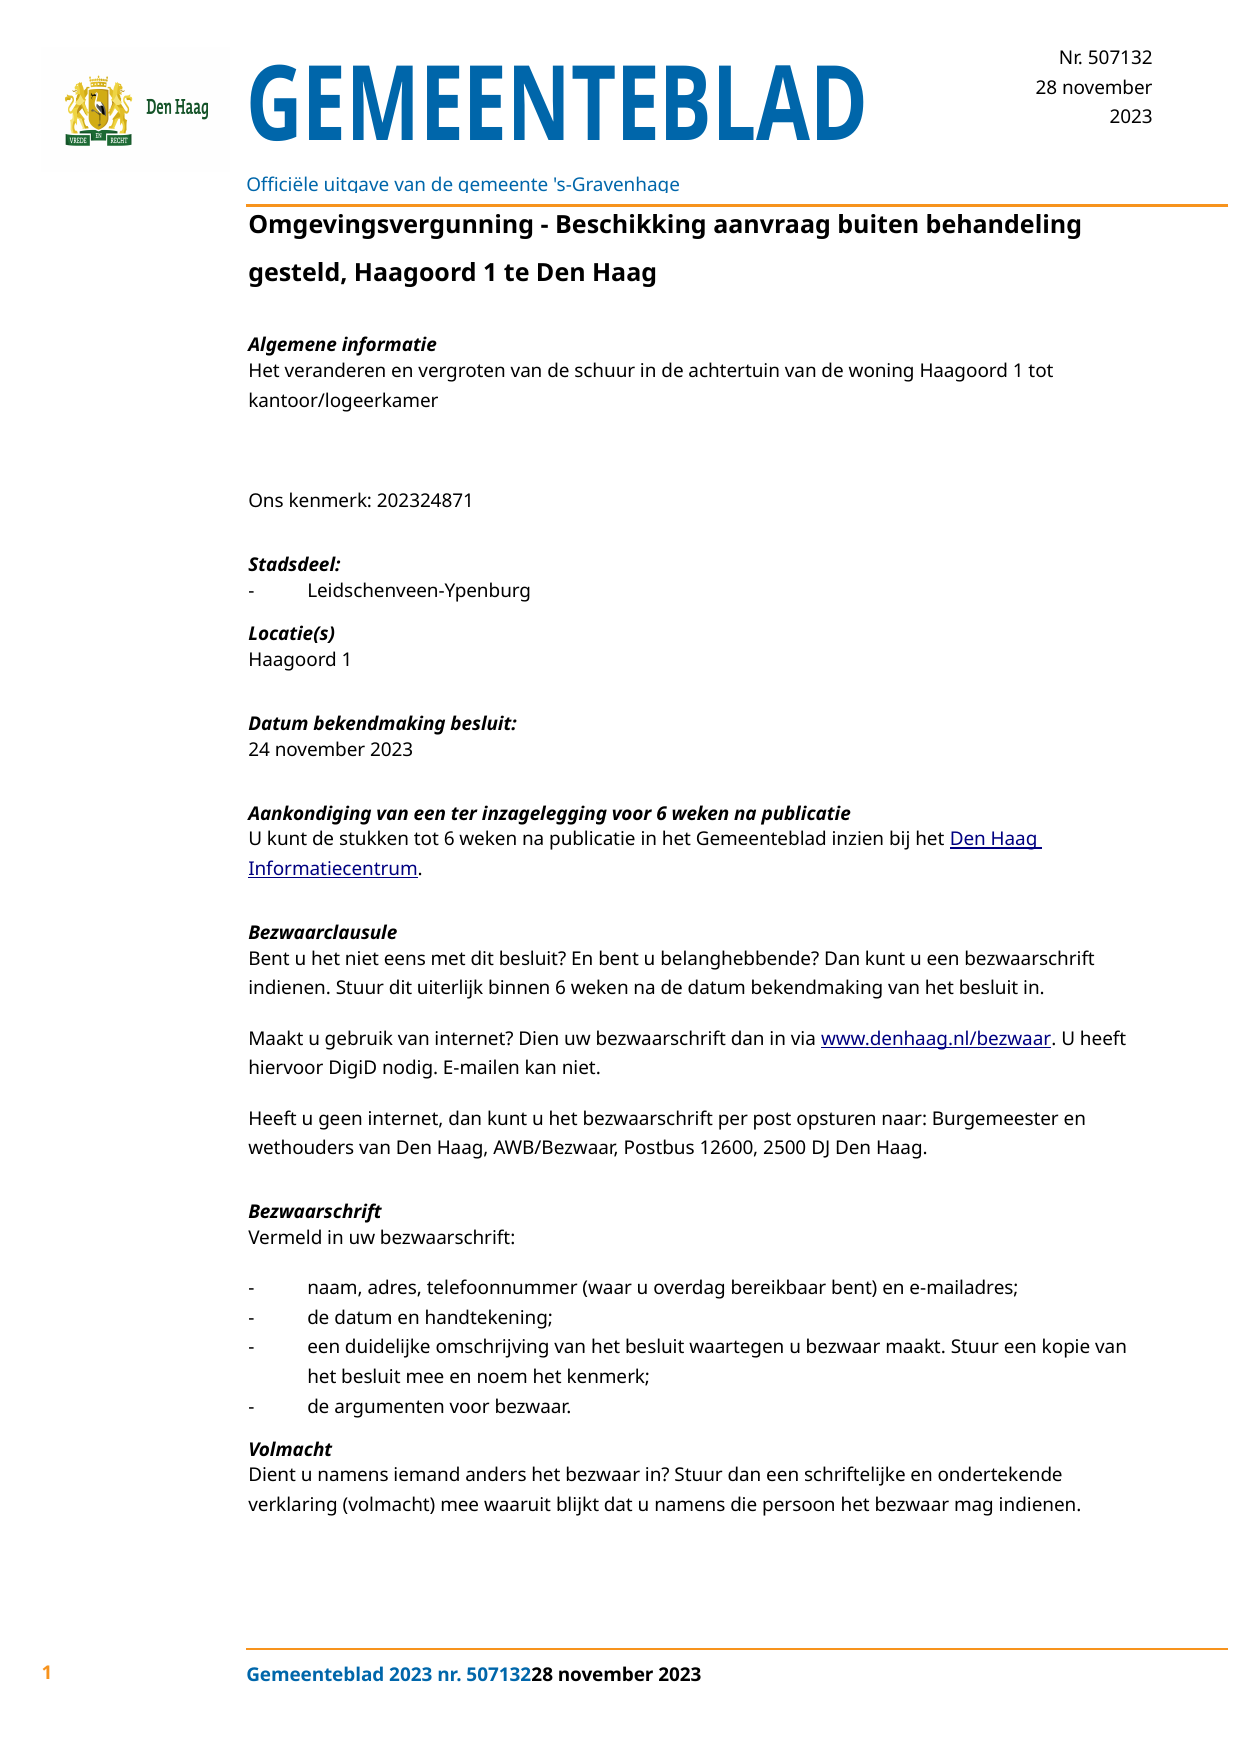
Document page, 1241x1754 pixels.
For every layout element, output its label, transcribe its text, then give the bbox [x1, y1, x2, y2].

list naam, adres, telefoonnummer (waar u overdag bereikbaar bent) en e-mailadres; [248, 1274, 1152, 1300]
text Volmacht [248, 1436, 1152, 1462]
text Omgevingsvergunning - Beschikking aanvraag buiten behandeling gesteld, Haagoord 1 te Den Haag [248, 207, 1152, 288]
text Dient u namens iemand anders het bezwaar in? Stuur dan een schriftelijke en ondertekende verklaring (volmacht) mee waaruit blijkt dat u namens die persoon het bezwaar mag indienen. [248, 1462, 1152, 1517]
text Bezwaarschrift [248, 1198, 1152, 1224]
text Heeft u geen internet, dan kunt u het bezwaarschrift per post opsturen naar: Burgemeester en wethouders van Den Haag, AWB/Bezwaar, Postbus 12600, 2500 DJ Den Haag. [248, 1105, 1152, 1160]
list de datum en handtekening; [248, 1304, 1152, 1330]
text Bent u het niet eens met dit besluit? En bent u belanghebbende? Dan kunt u een bezwaarschrift indienen. Stuur dit uiterlijk binnen 6 weken na de datum bekendmaking van het besluit in. [248, 945, 1152, 1000]
text Ons kenmerk: 202324871 [248, 488, 1152, 513]
list Leidschenveen-Ypenburg [248, 577, 1152, 603]
text Locatie(s) [248, 620, 1152, 646]
text Datum bekendmaking besluit: [248, 710, 1152, 736]
text Algemene informatie [248, 331, 1152, 357]
text Het veranderen en vergroten van de schuur in de achtertuin van de woning Haagoord 1 tot kantoor/logeerkamer [248, 357, 1152, 412]
text Stadsdeel: [248, 552, 1152, 577]
list de argumenten voor bezwaar. [248, 1393, 1152, 1418]
text Vermeld in uw bezwaarschrift: [248, 1224, 1152, 1250]
text Haagoord 1 [248, 646, 1152, 672]
text Bezwaarclausule [248, 919, 1152, 945]
text U kunt de stukken tot 6 weken na publicatie in het Gemeenteblad inzien bij het Den Haag Informatiecentrum. [248, 826, 1152, 881]
text Maakt u gebruik van internet? Dien uw bezwaarschrift dan in via www.denhaag.nl/bezwaar. U heeft hiervoor DigiD nodig. E-mailen kan niet. [248, 1025, 1152, 1080]
text Aankondiging van een ter inzagelegging voor 6 weken na publicatie [248, 800, 1152, 826]
list een duidelijke omschrijving van het besluit waartegen u bezwaar maakt. Stuur een kopie van het besluit mee en noem het kenmerk; [248, 1334, 1152, 1389]
picture [41, 47, 231, 172]
text 24 november 2023 [248, 736, 1152, 762]
